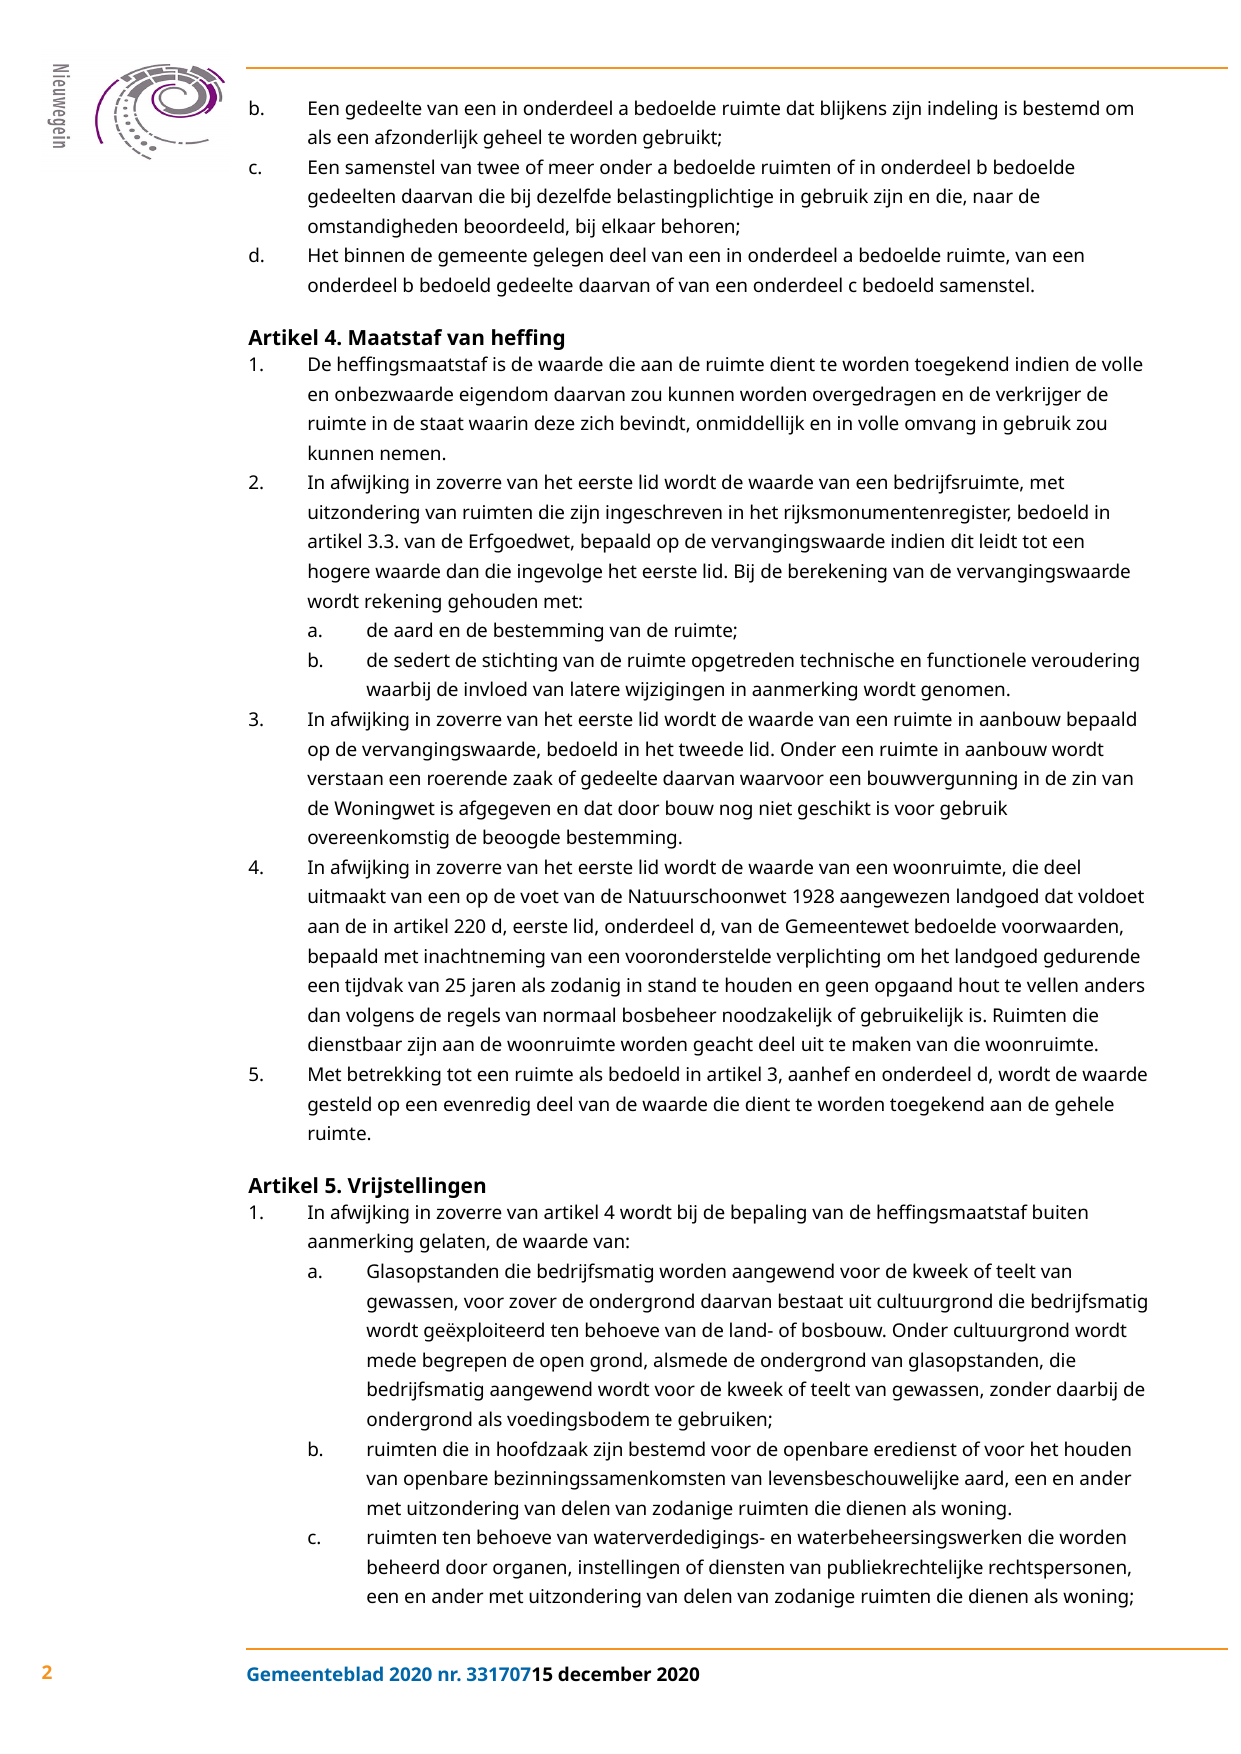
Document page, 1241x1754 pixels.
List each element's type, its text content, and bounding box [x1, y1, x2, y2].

list In afwijking in zoverre van het eerste lid wordt de waarde van een ruimte in aanbouw bepaald op de vervangingswaarde, bedoeld in het tweede lid. Onder een ruimte in aanbouw wordt verstaan een roerende zaak of gedeelte daarvan waarvoor een bouwvergunning in de zin van de Woningwet is afgegeven en dat door bouw nog niet geschikt is voor gebruik overeenkomstig de beoogde bestemming. [248, 706, 1152, 850]
list de aard en de bestemming van de ruimte; [307, 617, 1152, 643]
list In afwijking in zoverre van artikel 4 wordt bij de bepaling van de heffingsmaatstaf buiten aanmerking gelaten, de waarde van: [248, 1199, 1152, 1254]
list Een samenstel van twee of meer onder a bedoelde ruimten of in onderdeel b bedoelde gedeelten daarvan die bij dezelfde belastingplichtige in gebruik zijn en die, naar de omstandigheden beoordeeld, bij elkaar behoren; [248, 154, 1152, 239]
list Glasopstanden die bedrijfsmatig worden aangewend voor de kweek of teelt van gewassen, voor zover de ondergrond daarvan bestaat uit cultuurgrond die bedrijfsmatig wordt geëxploiteerd ten behoeve van de land- of bosbouw. Onder cultuurgrond wordt mede begrepen de open grond, alsmede de ondergrond van glasopstanden, die bedrijfsmatig aangewend wordt voor de kweek of teelt van gewassen, zonder daarbij de ondergrond als voedingsbodem te gebruiken; [307, 1258, 1152, 1432]
list ruimten die in hoofdzaak zijn bestemd voor de openbare eredienst of voor het houden van openbare bezinningssamenkomsten van levensbeschouwelijke aard, een en ander met uitzondering van delen van zodanige ruimten die dienen als woning. [307, 1436, 1152, 1521]
list Met betrekking tot een ruimte als bedoeld in artikel 3, aanhef en onderdeel d, wordt de waarde gesteld op een evenredig deel van de waarde die dient te worden toegekend aan de gehele ruimte. [248, 1061, 1152, 1146]
list Het binnen de gemeente gelegen deel van een in onderdeel a bedoelde ruimte, van een onderdeel b bedoeld gedeelte daarvan of van een onderdeel c bedoeld samenstel. [248, 243, 1152, 298]
list In afwijking in zoverre van het eerste lid wordt de waarde van een woonruimte, die deel uitmaakt van een op de voet van de Natuurschoonwet 1928 aangewezen landgoed dat voldoet aan de in artikel 220 d, eerste lid, onderdeel d, van de Gemeentewet bedoelde voorwaarden, bepaald met inachtneming van een vooronderstelde verplichting om het landgoed gedurende een tijdvak van 25 jaren als zodanig in stand te houden en geen opgaand hout te vellen anders dan volgens de regels van normaal bosbeheer noodzakelijk of gebruikelijk is. Ruimten die dienstbaar zijn aan de woonruimte worden geacht deel uit te maken van die woonruimte. [248, 854, 1152, 1057]
list ruimten ten behoeve van waterverdedigings- en waterbeheersingswerken die worden beheerd door organen, instellingen of diensten van publiekrechtelijke rechtspersonen, een en ander met uitzondering van delen van zodanige ruimten die dienen als woning; [307, 1524, 1152, 1609]
picture [41, 47, 231, 172]
text Artikel 4. Maatstaf van heffing [248, 323, 1152, 351]
list In afwijking in zoverre van het eerste lid wordt de waarde van een bedrijfsruimte, met uitzondering van ruimten die zijn ingeschreven in het rijksmonumentenregister, bedoeld in artikel 3.3. van de Erfgoedwet, bepaald op de vervangingswaarde indien dit leidt tot een hogere waarde dan die ingevolge het eerste lid. Bij de berekening van de vervangingswaarde wordt rekening gehouden met: [248, 469, 1152, 613]
text Artikel 5. Vrijstellingen [248, 1171, 1152, 1199]
list de sedert de stichting van de ruimte opgetreden technische en functionele veroudering waarbij de invloed van latere wijzigingen in aanmerking wordt genomen. [307, 647, 1152, 702]
list De heffingsmaatstaf is de waarde die aan de ruimte dient te worden toegekend indien de volle en onbezwaarde eigendom daarvan zou kunnen worden overgedragen en de verkrijger de ruimte in de staat waarin deze zich bevindt, onmiddellijk en in volle omvang in gebruik zou kunnen nemen. [248, 351, 1152, 466]
list Een gedeelte van een in onderdeel a bedoelde ruimte dat blijkens zijn indeling is bestemd om als een afzonderlijk geheel te worden gebruikt; [248, 95, 1152, 150]
